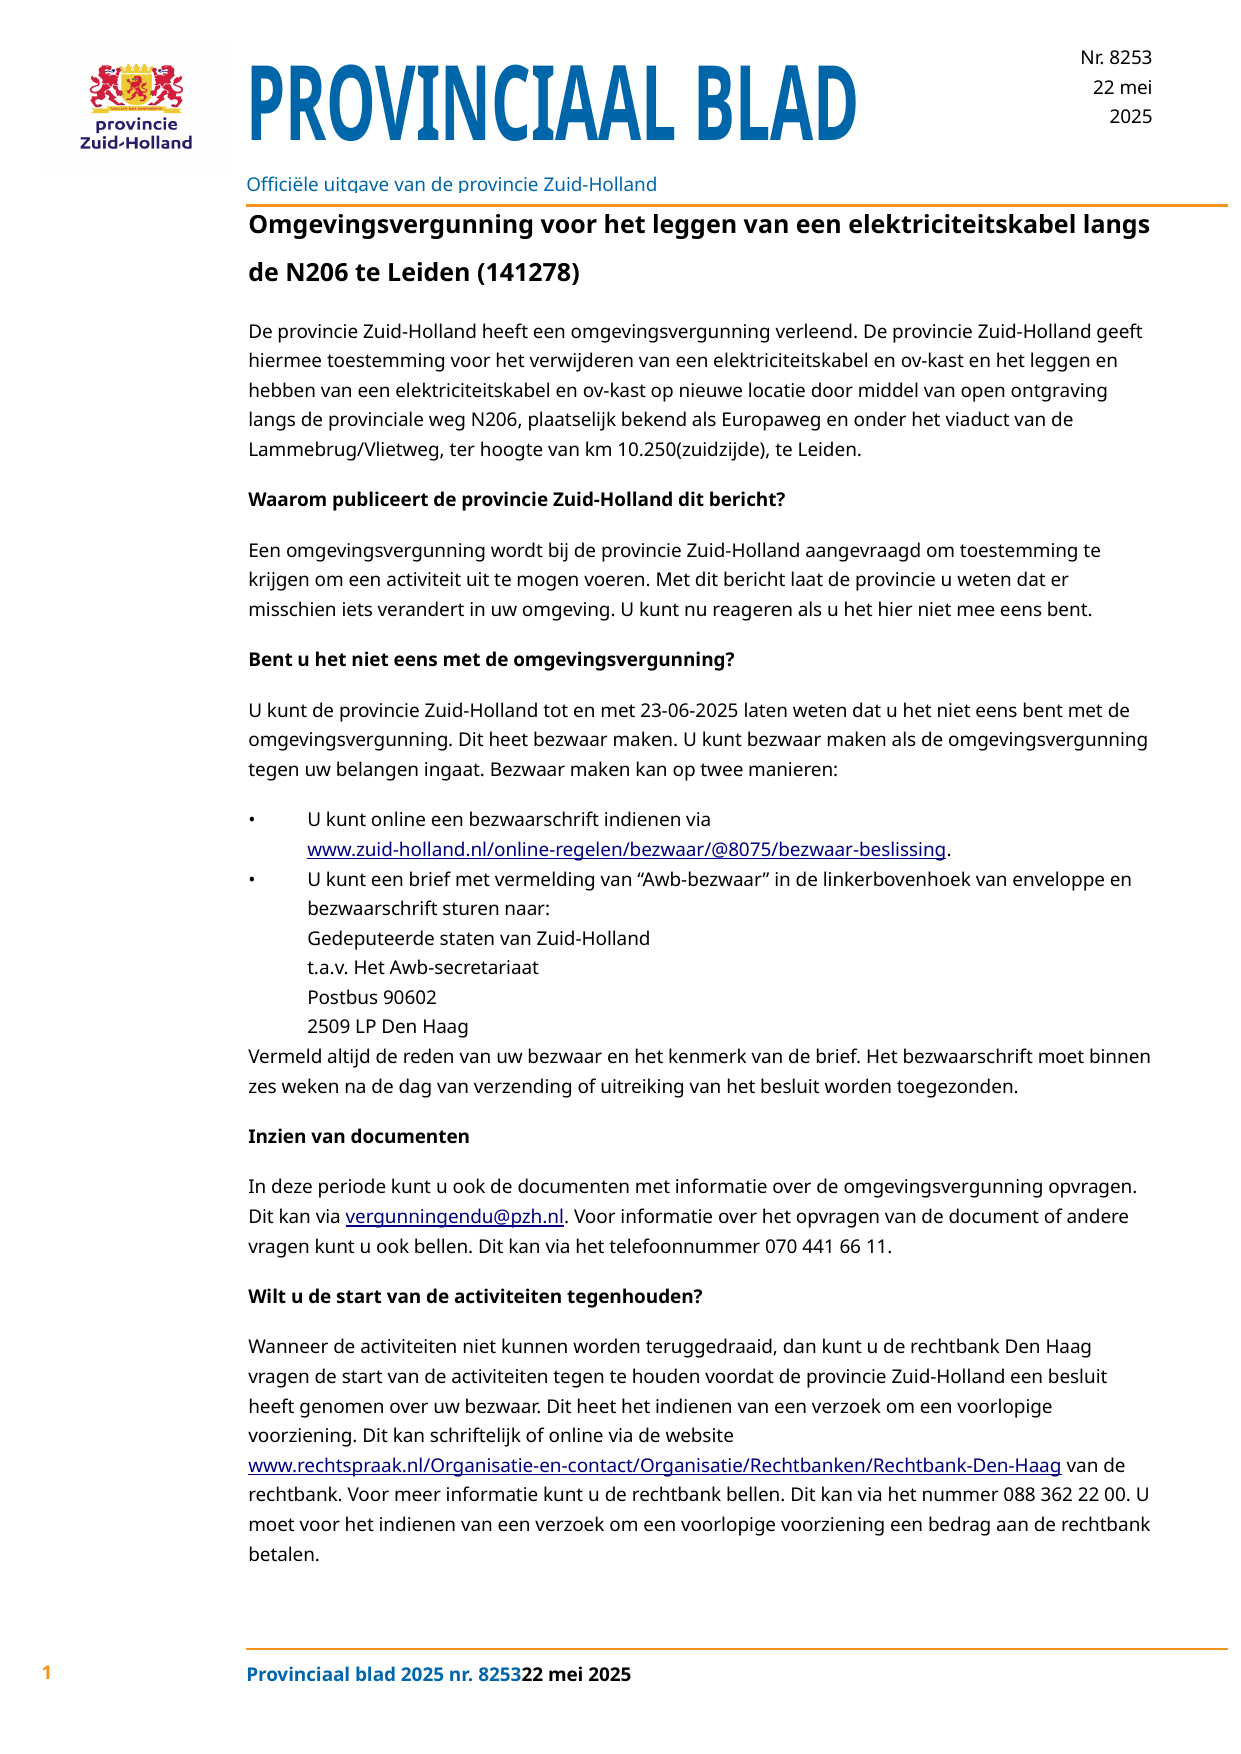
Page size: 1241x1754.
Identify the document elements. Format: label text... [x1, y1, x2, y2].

list 2509 LP Den Haag [248, 1014, 1152, 1039]
text De provincie Zuid-Holland heeft een omgevingsvergunning verleend. De provincie Zuid-Holland geeft hiermee toestemming voor het verwijderen van een elektriciteitskabel en ov-kast en het leggen en hebben van een elektriciteitskabel en ov-kast op nieuwe locatie door middel van open ontgraving langs de provinciale weg N206, plaatselijk bekend als Europaweg en onder het viaduct van de Lammebrug/Vlietweg, ter hoogte van km 10.250(zuidzijde), te Leiden. [248, 318, 1152, 462]
text In deze periode kunt u ook de documenten met informatie over de omgevingsvergunning opvragen. Dit kan via vergunningendu@pzh.nl. Voor informatie over het opvragen van de document of andere vragen kunt u ook bellen. Dit kan via het telefoonnummer 070 441 66 11. [248, 1174, 1152, 1259]
text Omgevingsvergunning voor het leggen van een elektriciteitskabel langs de N206 te Leiden (141278) [248, 207, 1152, 288]
list t.a.v. Het Awb-secretariaat [248, 954, 1152, 980]
list U kunt online een bezwaarschrift indienen via www.zuid-holland.nl/online-regelen/bezwaar/@8075/bezwaar-beslissing. [248, 807, 1152, 862]
text Waarom publiceert de provincie Zuid-Holland dit bericht? [248, 487, 1152, 512]
text Wanneer de activiteiten niet kunnen worden teruggedraaid, dan kunt u de rechtbank Den Haag vragen de start van de activiteiten tegen te houden voordat de provincie Zuid-Holland een besluit heeft genomen over uw bezwaar. Dit heet het indienen van een verzoek om een voorlopige voorziening. Dit kan schriftelijk of online via de website www.rechtspraak.nl/Organisatie-en-contact/Organisatie/Rechtbanken/Rechtbank-Den-Haag van de rechtbank. Voor meer informatie kunt u de rechtbank bellen. Dit kan via het nummer 088 362 22 00. U moet voor het indienen van een verzoek om een voorlopige voorziening een bedrag aan de rechtbank betalen. [248, 1334, 1152, 1567]
text Vermeld altijd de reden van uw bezwaar en het kenmerk van de brief. Het bezwaarschrift moet binnen zes weken na de dag van verzending of uitreiking van het besluit worden toegezonden. [248, 1043, 1152, 1099]
text Een omgevingsvergunning wordt bij de provincie Zuid-Holland aangevraagd om toestemming te krijgen om een activiteit uit te mogen voeren. Met dit bericht laat de provincie u weten dat er misschien iets verandert in uw omgeving. U kunt nu reageren als u het hier niet mee eens bent. [248, 537, 1152, 622]
text U kunt de provincie Zuid-Holland tot en met 23-06-2025 laten weten dat u het niet eens bent met de omgevingsvergunning. Dit heet bezwaar maken. U kunt bezwaar maken als de omgevingsvergunning tegen uw belangen ingaat. Bezwaar maken kan op twee manieren: [248, 697, 1152, 782]
list U kunt een brief met vermelding van “Awb-bezwaar” in de linkerbovenhoek van enveloppe en bezwaarschrift sturen naar: [248, 866, 1152, 921]
text Wilt u de start van de activiteiten tegenhouden? [248, 1283, 1152, 1309]
list Gedeputeerde staten van Zuid-Holland [248, 925, 1152, 951]
text Bent u het niet eens met de omgevingsvergunning? [248, 647, 1152, 672]
list Postbus 90602 [248, 984, 1152, 1010]
text Inzien van documenten [248, 1123, 1152, 1149]
picture [41, 47, 231, 172]
